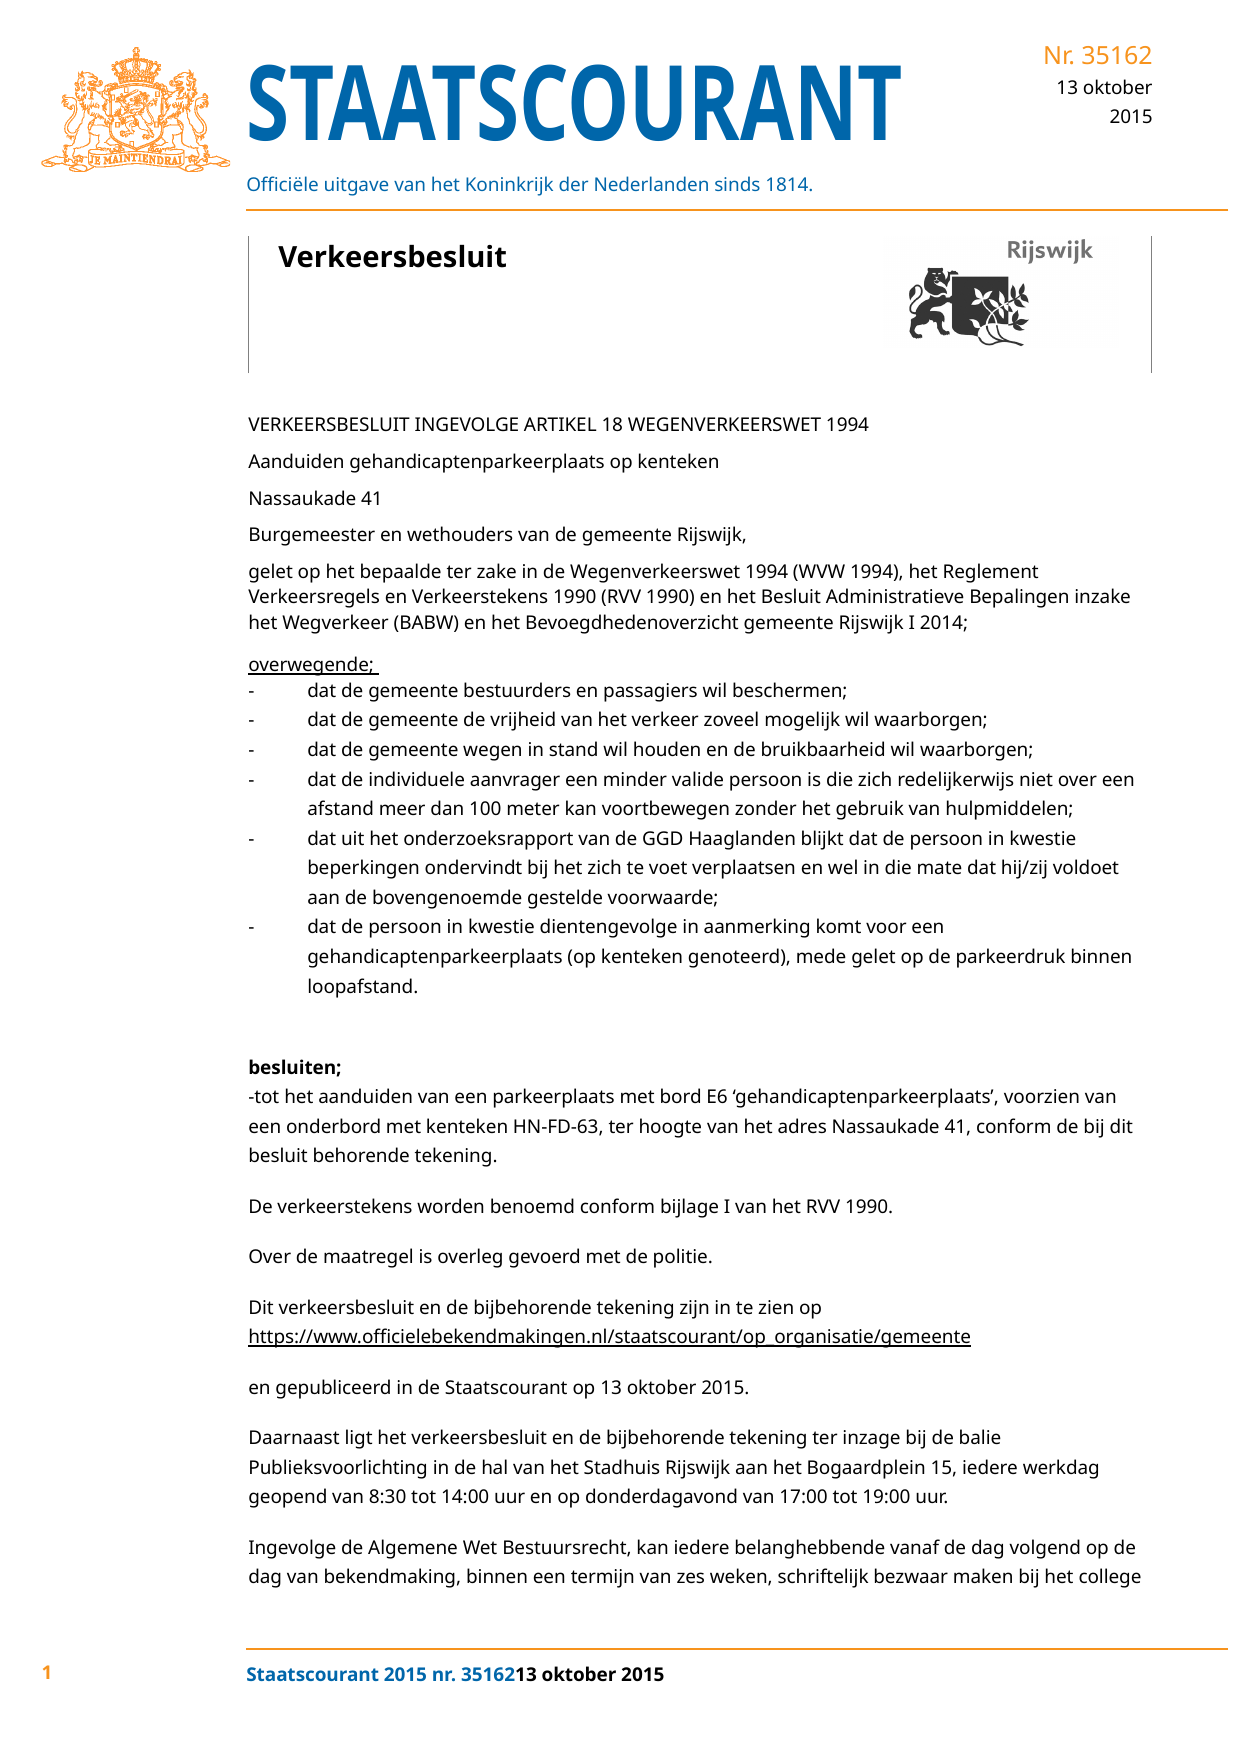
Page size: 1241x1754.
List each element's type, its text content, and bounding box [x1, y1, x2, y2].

text besluiten; [248, 1054, 1152, 1080]
picture [882, 236, 1119, 348]
text Over de maatregel is overleg gevoerd met de politie. [248, 1243, 1152, 1269]
list dat de gemeente de vrijheid van het verkeer zoveel mogelijk wil waarborgen; [248, 707, 1152, 732]
text Aanduiden gehandicaptenparkeerplaats op kenteken [248, 448, 1152, 474]
list dat de individuele aanvrager een minder valide persoon is die zich redelijkerwijs niet over een afstand meer dan 100 meter kan voortbewegen zonder het gebruik van hulpmiddelen; [248, 766, 1152, 821]
picture [41, 47, 231, 172]
list dat de gemeente wegen in stand wil houden en de bruikbaarheid wil waarborgen; [248, 736, 1152, 762]
text Burgemeester en wethouders van de gemeente Rijswijk, [248, 521, 1152, 547]
text Daarnaast ligt het verkeersbesluit en de bijbehorende tekening ter inzage bij de balie Publieksvoorlichting in de hal van het Stadhuis Rijswijk aan het Bogaardplein 15, iedere werkdag geopend van 8:30 tot 14:00 uur en op donderdagavond van 17:00 tot 19:00 uur. [248, 1424, 1152, 1509]
list dat de persoon in kwestie dientengevolge in aanmerking komt voor een gehandicaptenparkeerplaats (op kenteken genoteerd), mede gelet op de parkeerdruk binnen loopafstand. [248, 914, 1152, 999]
text De verkeerstekens worden benoemd conform bijlage I van het RVV 1990. [248, 1193, 1152, 1219]
text Nassaukade 41 [248, 485, 1152, 510]
text Dit verkeersbesluit en de bijbehorende tekening zijn in te zien op https://www.officielebekendmakingen.nl/staatscourant/op_organisatie/gemeente [248, 1294, 1152, 1349]
list dat de gemeente bestuurders en passagiers wil beschermen; [248, 677, 1152, 703]
table_header Verkeersbesluit [249, 236, 850, 373]
text -tot het aanduiden van een parkeerplaats met bord E6 ‘gehandicaptenparkeerplaats’, voorzien van een onderbord met kenteken HN-FD-63, ter hoogte van het adres Nassaukade 41, conform de bij dit besluit behorende tekening. [248, 1083, 1152, 1168]
text gelet op het bepaalde ter zake in de Wegenverkeerswet 1994 (WVW 1994), het Reglement Verkeersregels en Verkeerstekens 1990 (RVV 1990) en het Besluit Administratieve Bepalingen inzake het Wegverkeer (BABW) en het Bevoegdhedenoverzicht gemeente Rijswijk I 2014; [248, 558, 1152, 635]
table_header [850, 236, 1151, 373]
text Ingevolge de Algemene Wet Bestuursrecht, kan iedere belanghebbende vanaf de dag volgend op de dag van bekendmaking, binnen een termijn van zes weken, schriftelijk bezwaar maken bij het college [248, 1534, 1152, 1589]
list dat uit het onderzoeksrapport van de GGD Haaglanden blijkt dat de persoon in kwestie beperkingen ondervindt bij het zich te voet verplaatsen en wel in die mate dat hij/zij voldoet aan de bovengenoemde gestelde voorwaarde; [248, 825, 1152, 910]
text VERKEERSBESLUIT INGEVOLGE ARTIKEL 18 WEGENVERKEERSWET 1994 [248, 411, 1152, 437]
text overwegende; [248, 651, 1152, 677]
text en gepubliceerd in de Staatscourant op 13 oktober 2015. [248, 1374, 1152, 1400]
